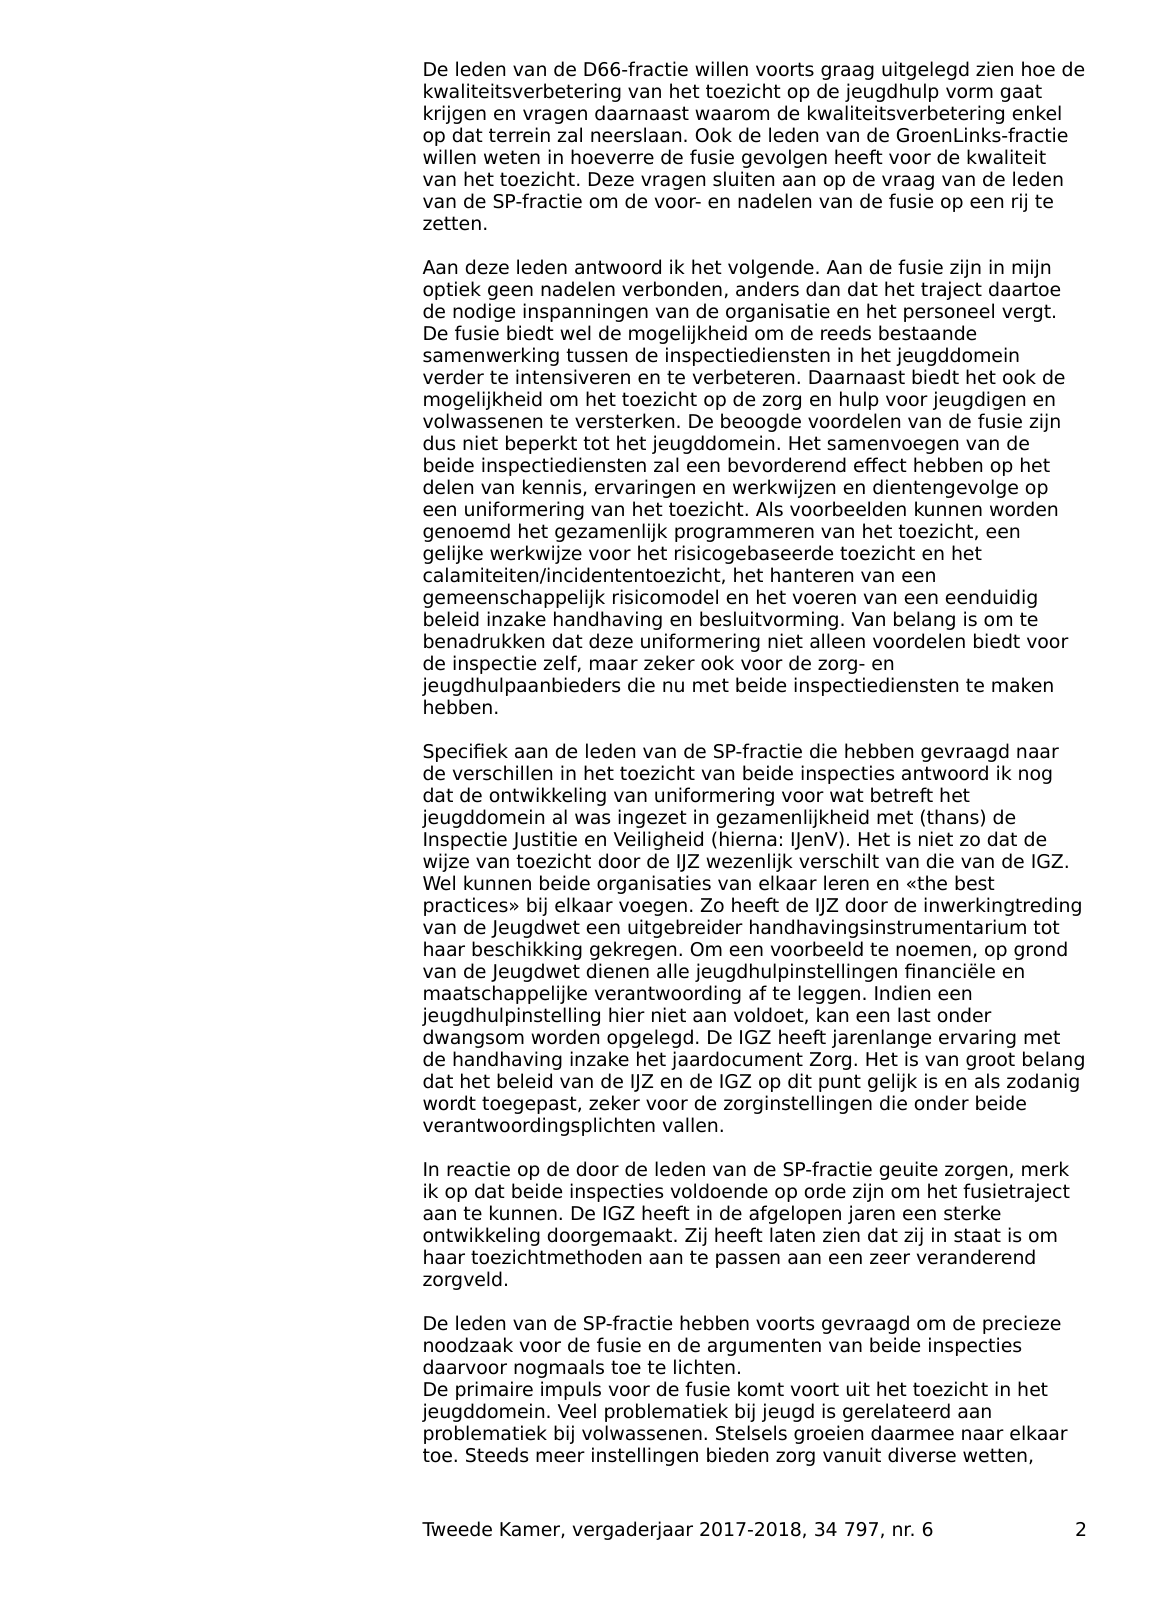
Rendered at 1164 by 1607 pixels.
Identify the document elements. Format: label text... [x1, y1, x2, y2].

text De leden van de D66-fractie willen voorts graag uitgelegd zien hoe de kwaliteitsverbetering van het toezicht op de jeugdhulp vorm gaat krijgen en vragen daarnaast waarom de kwaliteitsverbetering enkel op dat terrein zal neerslaan. Ook de leden van de GroenLinks-fractie willen weten in hoeverre de fusie gevolgen heeft voor de kwaliteit van het toezicht. Deze vragen sluiten aan op de vraag van de leden van de SP-fractie om de voor- en nadelen van de fusie op een rij te zetten. [422, 59, 1087, 235]
text Aan deze leden antwoord ik het volgende. Aan de fusie zijn in mijn optiek geen nadelen verbonden, anders dan dat het traject daartoe de nodige inspanningen van de organisatie en het personeel vergt. De fusie biedt wel de mogelijkheid om de reeds bestaande samenwerking tussen de inspectiediensten in het jeugddomein verder te intensiveren en te verbeteren. Daarnaast biedt het ook de mogelijkheid om het toezicht op de zorg en hulp voor jeugdigen en volwassenen te versterken. De beoogde voordelen van de fusie zijn dus niet beperkt tot het jeugddomein. Het samenvoegen van de beide inspectiediensten zal een bevorderend effect hebben op het delen van kennis, ervaringen en werkwijzen en dientengevolge op een uniformering van het toezicht. Als voorbeelden kunnen worden genoemd het gezamenlijk programmeren van het toezicht, een gelijke werkwijze voor het risicogebaseerde toezicht en het calamiteiten/incidententoezicht, het hanteren van een gemeenschappelijk risicomodel en het voeren van een eenduidig beleid inzake handhaving en besluitvorming. Van belang is om te benadrukken dat deze uniformering niet alleen voordelen biedt voor de inspectie zelf, maar zeker ook voor de zorg- en jeugdhulpaanbieders die nu met beide inspectiediensten te maken hebben. [422, 257, 1087, 719]
text In reactie op de door de leden van de SP-fractie geuite zorgen, merk ik op dat beide inspecties voldoende op orde zijn om het fusietraject aan te kunnen. De IGZ heeft in de afgelopen jaren een sterke ontwikkeling doorgemaakt. Zij heeft laten zien dat zij in staat is om haar toezichtmethoden aan te passen aan een zeer veranderend zorgveld. [422, 1159, 1087, 1291]
text Specifiek aan de leden van de SP-fractie die hebben gevraagd naar de verschillen in het toezicht van beide inspecties antwoord ik nog dat de ontwikkeling van uniformering voor wat betreft het jeugddomein al was ingezet in gezamenlijkheid met (thans) de Inspectie Justitie en Veiligheid (hierna: IJenV). Het is niet zo dat de wijze van toezicht door de IJZ wezenlijk verschilt van die van de IGZ. Wel kunnen beide organisaties van elkaar leren en «the best practices» bij elkaar voegen. Zo heeft de IJZ door de inwerkingtreding van de Jeugdwet een uitgebreider handhavingsinstrumentarium tot haar beschikking gekregen. Om een voorbeeld te noemen, op grond van de Jeugdwet dienen alle jeugdhulpinstellingen financiële en maatschappelijke verantwoording af te leggen. Indien een jeugdhulpinstelling hier niet aan voldoet, kan een last onder dwangsom worden opgelegd. De IGZ heeft jarenlange ervaring met de handhaving inzake het jaardocument Zorg. Het is van groot belang dat het beleid van de IJZ en de IGZ op dit punt gelijk is en als zodanig wordt toegepast, zeker voor de zorginstellingen die onder beide verantwoordingsplichten vallen. [422, 741, 1087, 1136]
text De leden van de SP-fractie hebben voorts gevraagd om de precieze noodzaak voor de fusie en de argumenten van beide inspecties daarvoor nogmaals toe te lichten. [422, 1313, 1087, 1379]
text De primaire impuls voor de fusie komt voort uit het toezicht in het jeugddomein. Veel problematiek bij jeugd is gerelateerd aan problematiek bij volwassenen. Stelsels groeien daarmee naar elkaar toe. Steeds meer instellingen bieden zorg vanuit diverse wetten, [422, 1379, 1087, 1467]
